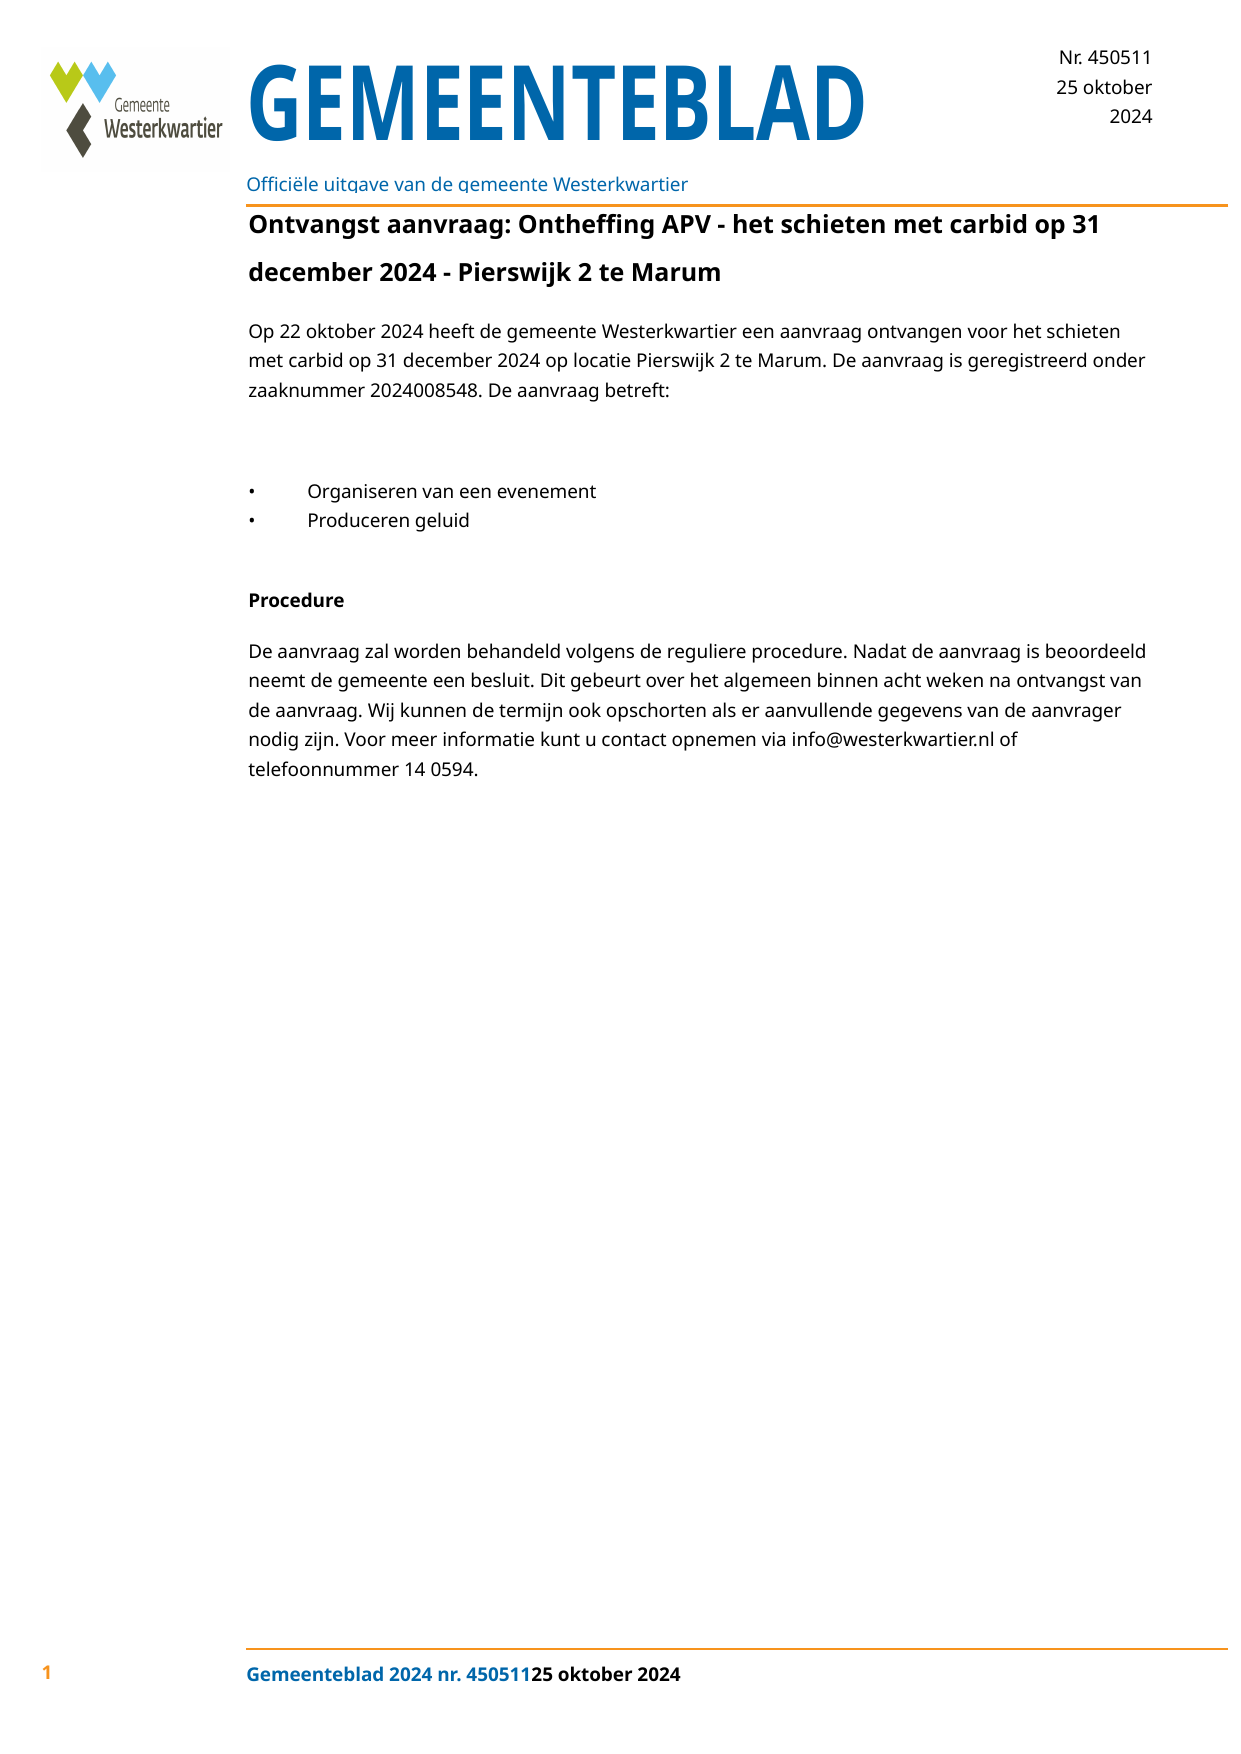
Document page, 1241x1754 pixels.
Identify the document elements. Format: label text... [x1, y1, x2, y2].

list Organiseren van een evenement [248, 478, 1152, 504]
text Procedure [248, 587, 1152, 613]
text Op 22 oktober 2024 heeft de gemeente Westerkwartier een aanvraag ontvangen voor het schieten met carbid op 31 december 2024 op locatie Pierswijk 2 te Marum. De aanvraag is geregistreerd onder zaaknummer 2024008548. De aanvraag betreft: [248, 318, 1152, 403]
text Ontvangst aanvraag: Ontheffing APV - het schieten met carbid op 31 december 2024 - Pierswijk 2 te Marum [248, 207, 1152, 288]
list Produceren geluid [248, 507, 1152, 533]
picture [41, 47, 231, 172]
text De aanvraag zal worden behandeld volgens de reguliere procedure. Nadat de aanvraag is beoordeeld neemt de gemeente een besluit. Dit gebeurt over het algemeen binnen acht weken na ontvangst van de aanvraag. Wij kunnen de termijn ook opschorten als er aanvullende gegevens van de aanvrager nodig zijn. Voor meer informatie kunt u contact opnemen via info@westerkwartier.nl of telefoonnummer 14 0594. [248, 638, 1152, 782]
